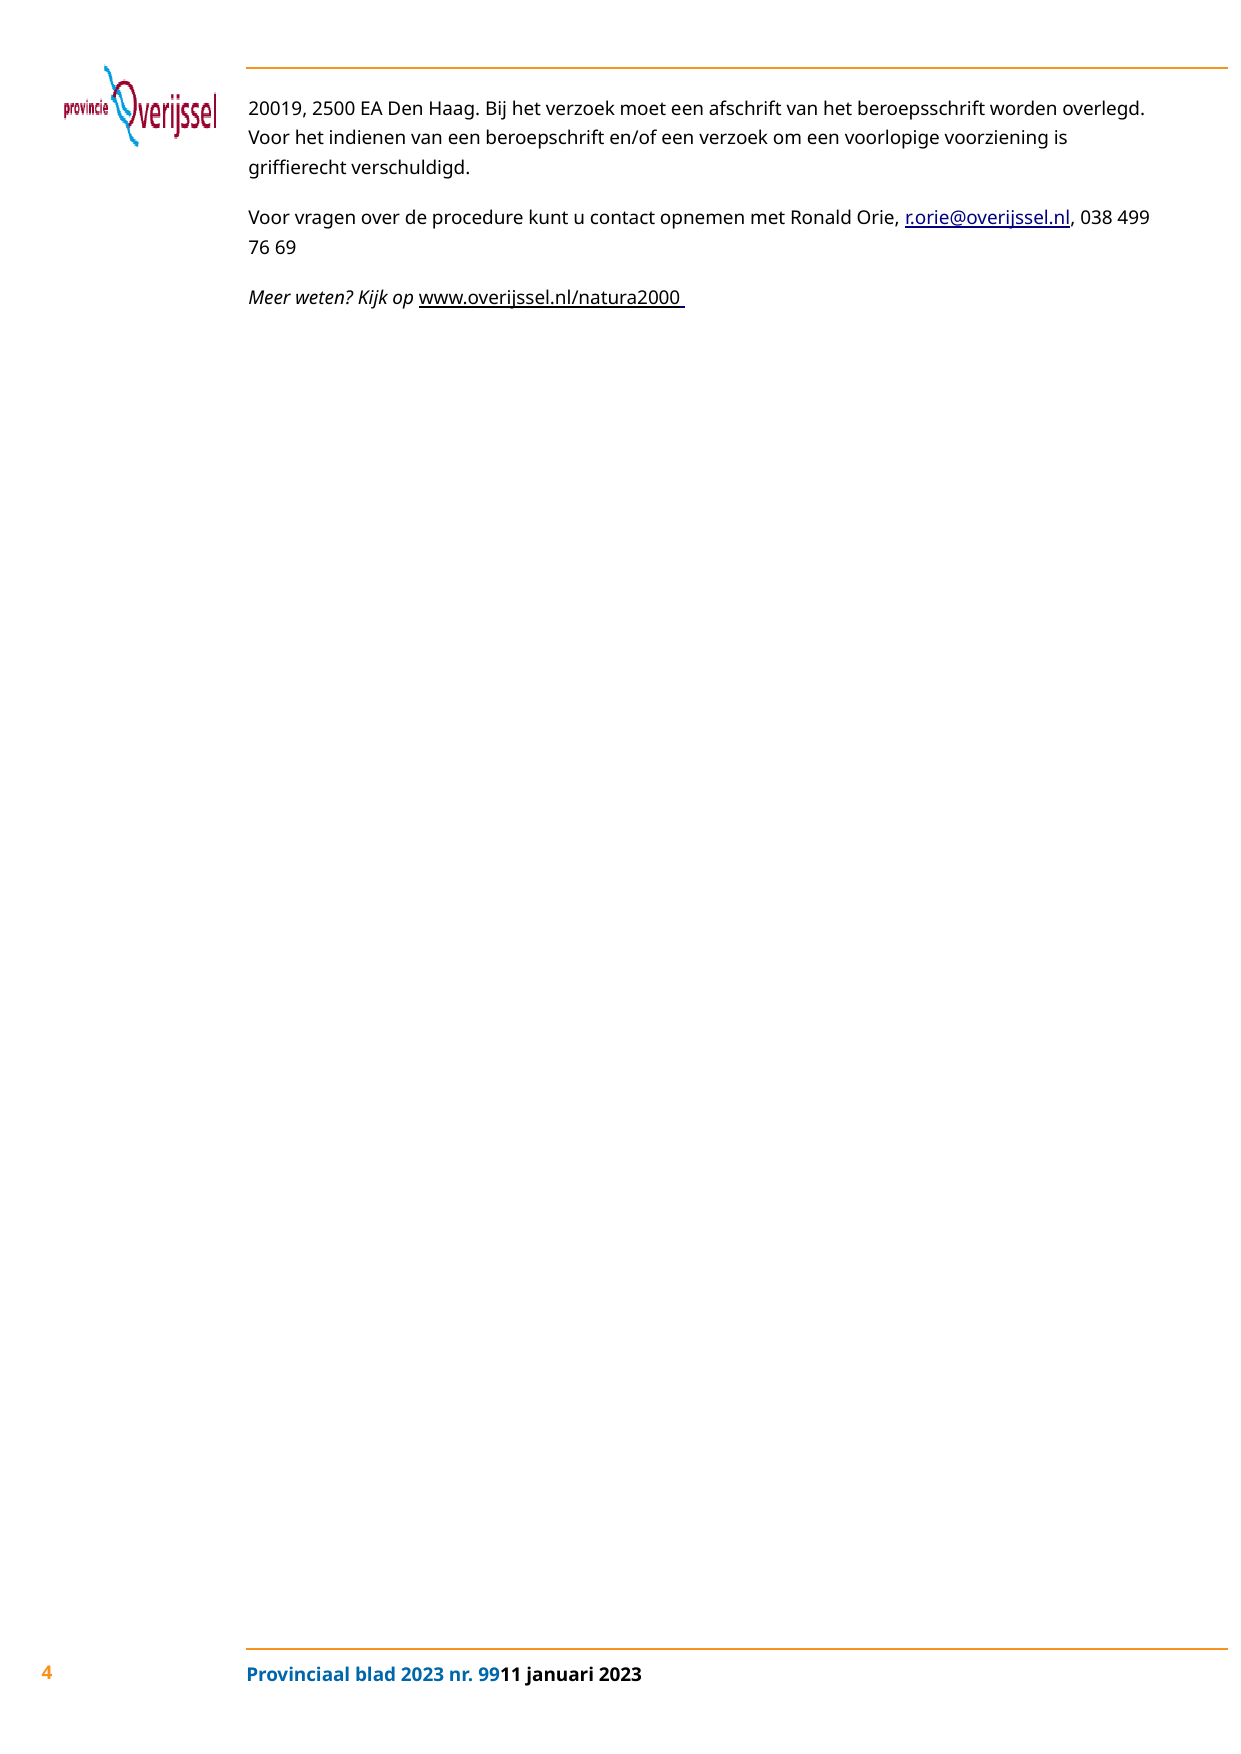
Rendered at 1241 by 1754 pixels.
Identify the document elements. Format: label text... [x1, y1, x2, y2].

text 20019, 2500 EA Den Haag. Bij het verzoek moet een afschrift van het beroepsschrift worden overlegd. Voor het indienen van een beroepschrift en/of een verzoek om een voorlopige voorziening is griffierecht verschuldigd. [248, 95, 1152, 180]
text Meer weten? Kijk op www.overijssel.nl/natura2000 [248, 284, 1152, 310]
text Voor vragen over de procedure kunt u contact opnemen met Ronald Orie, r.orie@overijssel.nl, 038 499 76 69 [248, 204, 1152, 260]
picture [41, 47, 231, 172]
